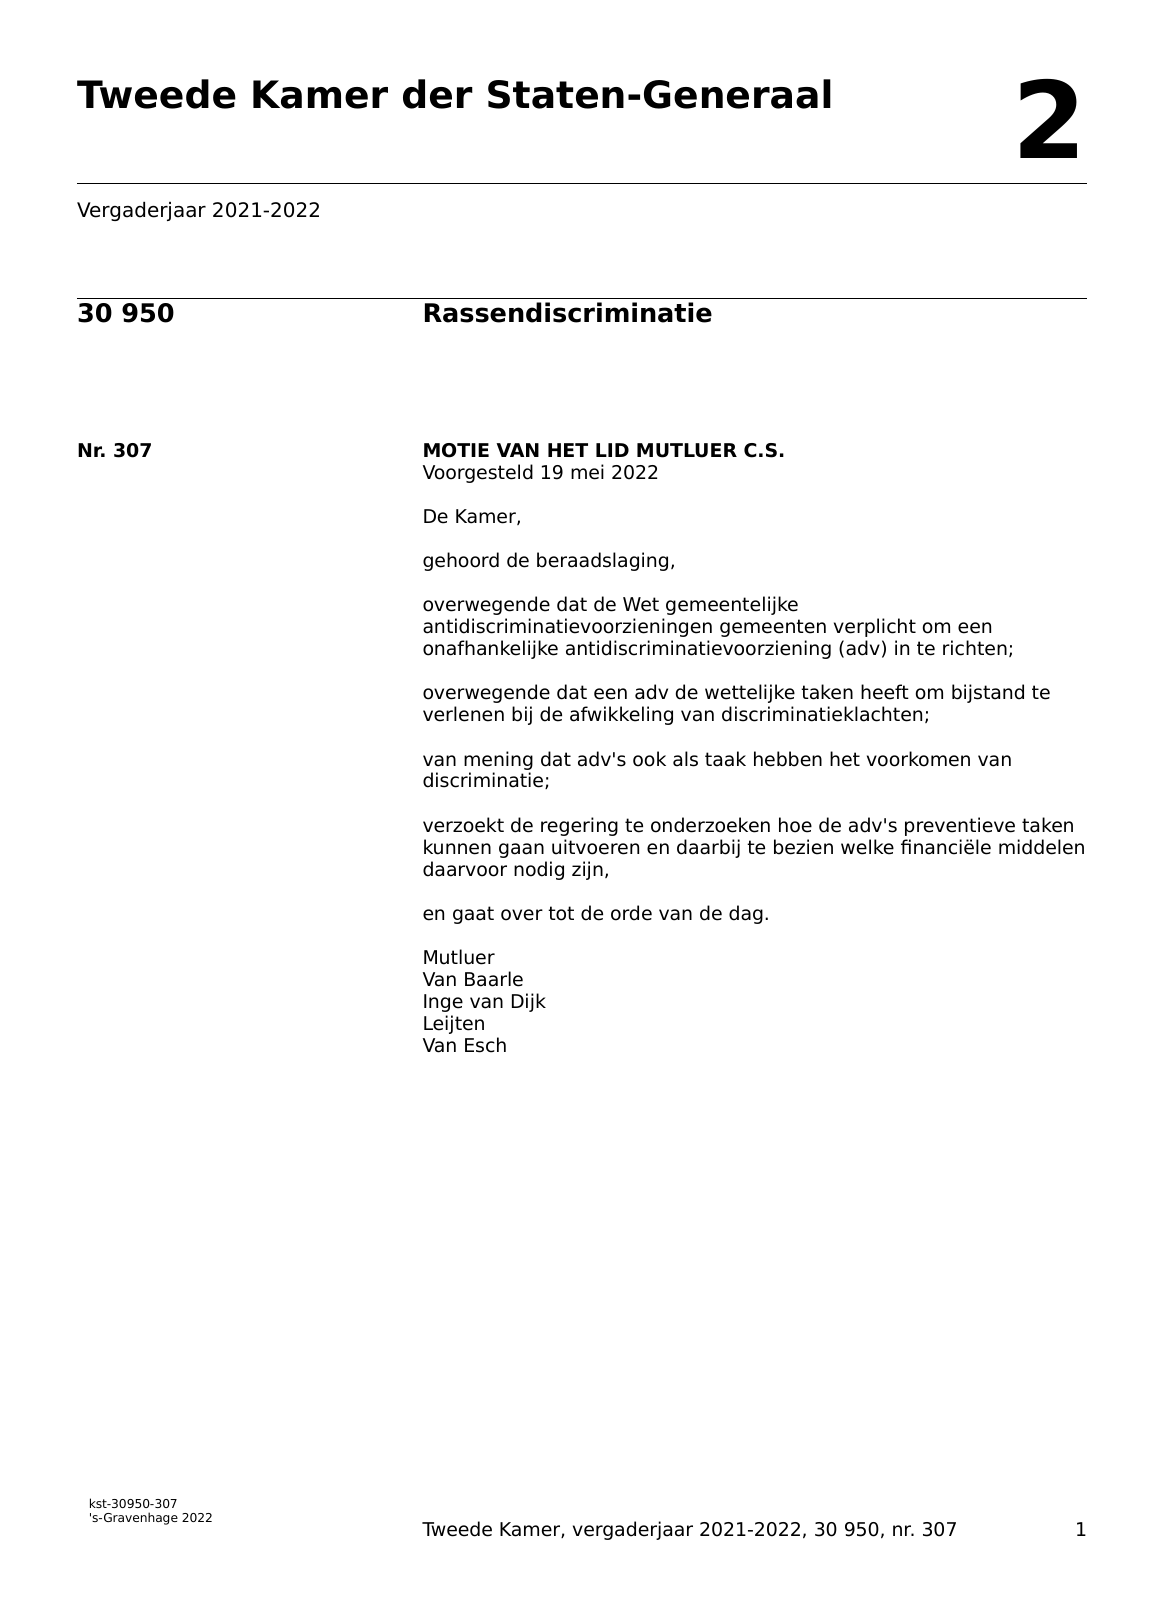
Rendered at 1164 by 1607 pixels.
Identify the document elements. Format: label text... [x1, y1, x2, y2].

text Inge van Dijk [422, 991, 1087, 1013]
text Voorgesteld 19 mei 2022 [422, 462, 1087, 484]
text overwegende dat een adv de wettelijke taken heeft om bijstand te verlenen bij de afwikkeling van discriminatieklachten; [422, 682, 1087, 726]
text De Kamer, [422, 506, 1087, 528]
subtitle 30 950 Rassendiscriminatie [77, 299, 1087, 329]
text Van Baarle [422, 969, 1087, 991]
table_cell Vergaderjaar 2021-2022 [77, 184, 1087, 298]
text van mening dat adv's ook als taak hebben het voorkomen van discriminatie; [422, 748, 1087, 792]
text verzoekt de regering te onderzoeken hoe de adv's preventieve taken kunnen gaan uitvoeren en daarbij te bezien welke financiële middelen daarvoor nodig zijn, [422, 814, 1087, 881]
text overwegende dat de Wet gemeentelijke antidiscriminatievoorzieningen gemeenten verplicht om een onafhankelijke antidiscriminatievoorziening (adv) in te richten; [422, 594, 1087, 660]
text gehoord de beraadslaging, [422, 550, 1087, 572]
table_header 2 [886, 59, 1087, 183]
subtitle Nr. 307 MOTIE VAN HET LID MUTLUER C.S. [77, 440, 1087, 462]
table_header Tweede Kamer der Staten-Generaal [77, 59, 886, 183]
text en gaat over tot de orde van de dag. [422, 903, 1087, 925]
text Leijten [422, 1013, 1087, 1035]
text 's-Gravenhage 2022 [88, 1511, 323, 1525]
text kst-30950-307 [88, 1497, 323, 1511]
text Van Esch [422, 1035, 1087, 1057]
text Mutluer [422, 947, 1087, 969]
